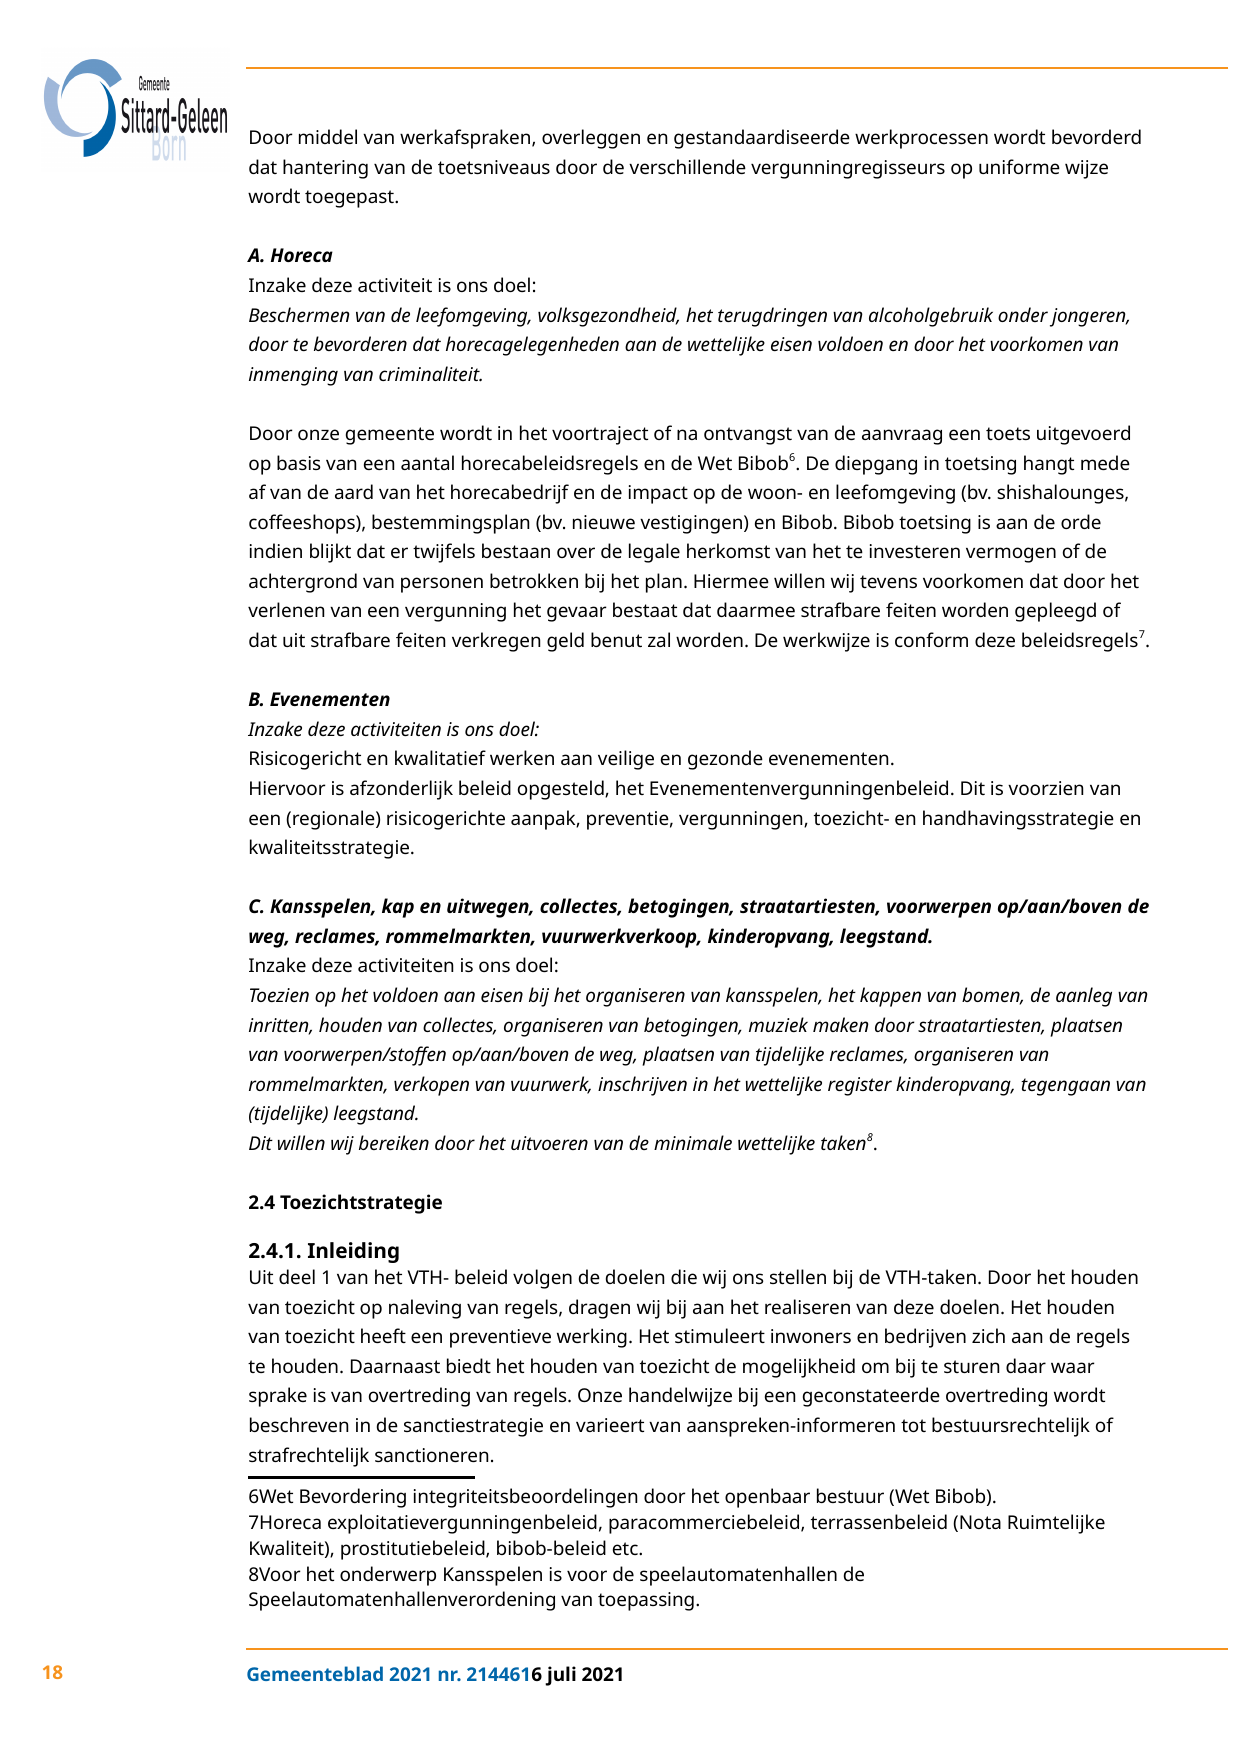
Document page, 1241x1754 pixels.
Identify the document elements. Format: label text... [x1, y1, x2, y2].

text 2.4 Toezichtstrategie [248, 1189, 1152, 1215]
text Risicogericht en kwalitatief werken aan veilige en gezonde evenementen. [248, 746, 1152, 771]
text Wet Bevordering integriteitsbeoordelingen door het openbaar bestuur (Wet Bibob). [248, 1483, 1152, 1509]
text Uit deel 1 van het VTH- beleid volgen de doelen die wij ons stellen bij de VTH-taken. Door het houden van toezicht op naleving van regels, dragen wij bij aan het realiseren van deze doelen. Het houden van toezicht heeft een preventieve werking. Het stimuleert inwoners en bedrijven zich aan de regels te houden. Daarnaast biedt het houden van toezicht de mogelijkheid om bij te sturen daar waar sprake is van overtreding van regels. Onze handelwijze bij een geconstateerde overtreding wordt beschreven in de sanctiestrategie en varieert van aanspreken-informeren tot bestuursrechtelijk of strafrechtelijk sanctioneren. [248, 1264, 1152, 1468]
text 2.4.1. Inleiding [248, 1236, 1152, 1264]
text B. Evenementen [248, 686, 1152, 712]
text Inzake deze activiteiten is ons doel: [248, 953, 1152, 978]
text Toezien op het voldoen aan eisen bij het organiseren van kansspelen, het kappen van bomen, de aanleg van inritten, houden van collectes, organiseren van betogingen, muziek maken door straatartiesten, plaatsen van voorwerpen/stoffen op/aan/boven de weg, plaatsen van tijdelijke reclames, organiseren van rommelmarkten, verkopen van vuurwerk, inschrijven in het wettelijke register kinderopvang, tegengaan van (tijdelijke) leegstand. [248, 982, 1152, 1126]
picture [41, 47, 231, 172]
text Dit willen wij bereiken door het uitvoeren van de minimale wettelijke taken. [248, 1130, 1152, 1156]
text Beschermen van de leefomgeving, volksgezondheid, het terugdringen van alcoholgebruik onder jongeren, door te bevorderen dat horecagelegenheden aan de wettelijke eisen voldoen en door het voorkomen van inmenging van criminaliteit. [248, 302, 1152, 387]
text Horeca exploitatievergunningenbeleid, paracommerciebeleid, terrassenbeleid (Nota Ruimtelijke Kwaliteit), prostitutiebeleid, bibob-beleid etc. [248, 1509, 1152, 1561]
text Door onze gemeente wordt in het voortraject of na ontvangst van de aanvraag een toets uitgevoerd op basis van een aantal horecabeleidsregels en de Wet Bibob. De diepgang in toetsing hangt mede af van de aard van het horecabedrijf en de impact op de woon- en leefomgeving (bv. shishalounges, coffeeshops), bestemmingsplan (bv. nieuwe vestigingen) en Bibob. Bibob toetsing is aan de orde indien blijkt dat er twijfels bestaan over de legale herkomst van het te investeren vermogen of de achtergrond van personen betrokken bij het plan. Hiermee willen wij tevens voorkomen dat door het verlenen van een vergunning het gevaar bestaat dat daarmee strafbare feiten worden gepleegd of dat uit strafbare feiten verkregen geld benut zal worden. De werkwijze is conform deze beleidsregels. [248, 420, 1152, 653]
text Hiervoor is afzonderlijk beleid opgesteld, het Evenementenvergunningenbeleid. Dit is voorzien van een (regionale) risicogerichte aanpak, preventie, vergunningen, toezicht- en handhavingsstrategie en kwaliteitsstrategie. [248, 775, 1152, 860]
text Inzake deze activiteit is ons doel: [248, 272, 1152, 298]
text Voor het onderwerp Kansspelen is voor de speelautomatenhallen de Speelautomatenhallenverordening van toepassing. [248, 1561, 1152, 1612]
text C. Kansspelen, kap en uitwegen, collectes, betogingen, straatartiesten, voorwerpen op/aan/boven de weg, reclames, rommelmarkten, vuurwerkverkoop, kinderopvang, leegstand. [248, 893, 1152, 949]
text A. Horeca [248, 243, 1152, 268]
text Door middel van werkafspraken, overleggen en gestandaardiseerde werkprocessen wordt bevorderd dat hantering van de toetsniveaus door de verschillende vergunningregisseurs op uniforme wijze wordt toegepast. [248, 124, 1152, 209]
text Inzake deze activiteiten is ons doel: [248, 716, 1152, 742]
